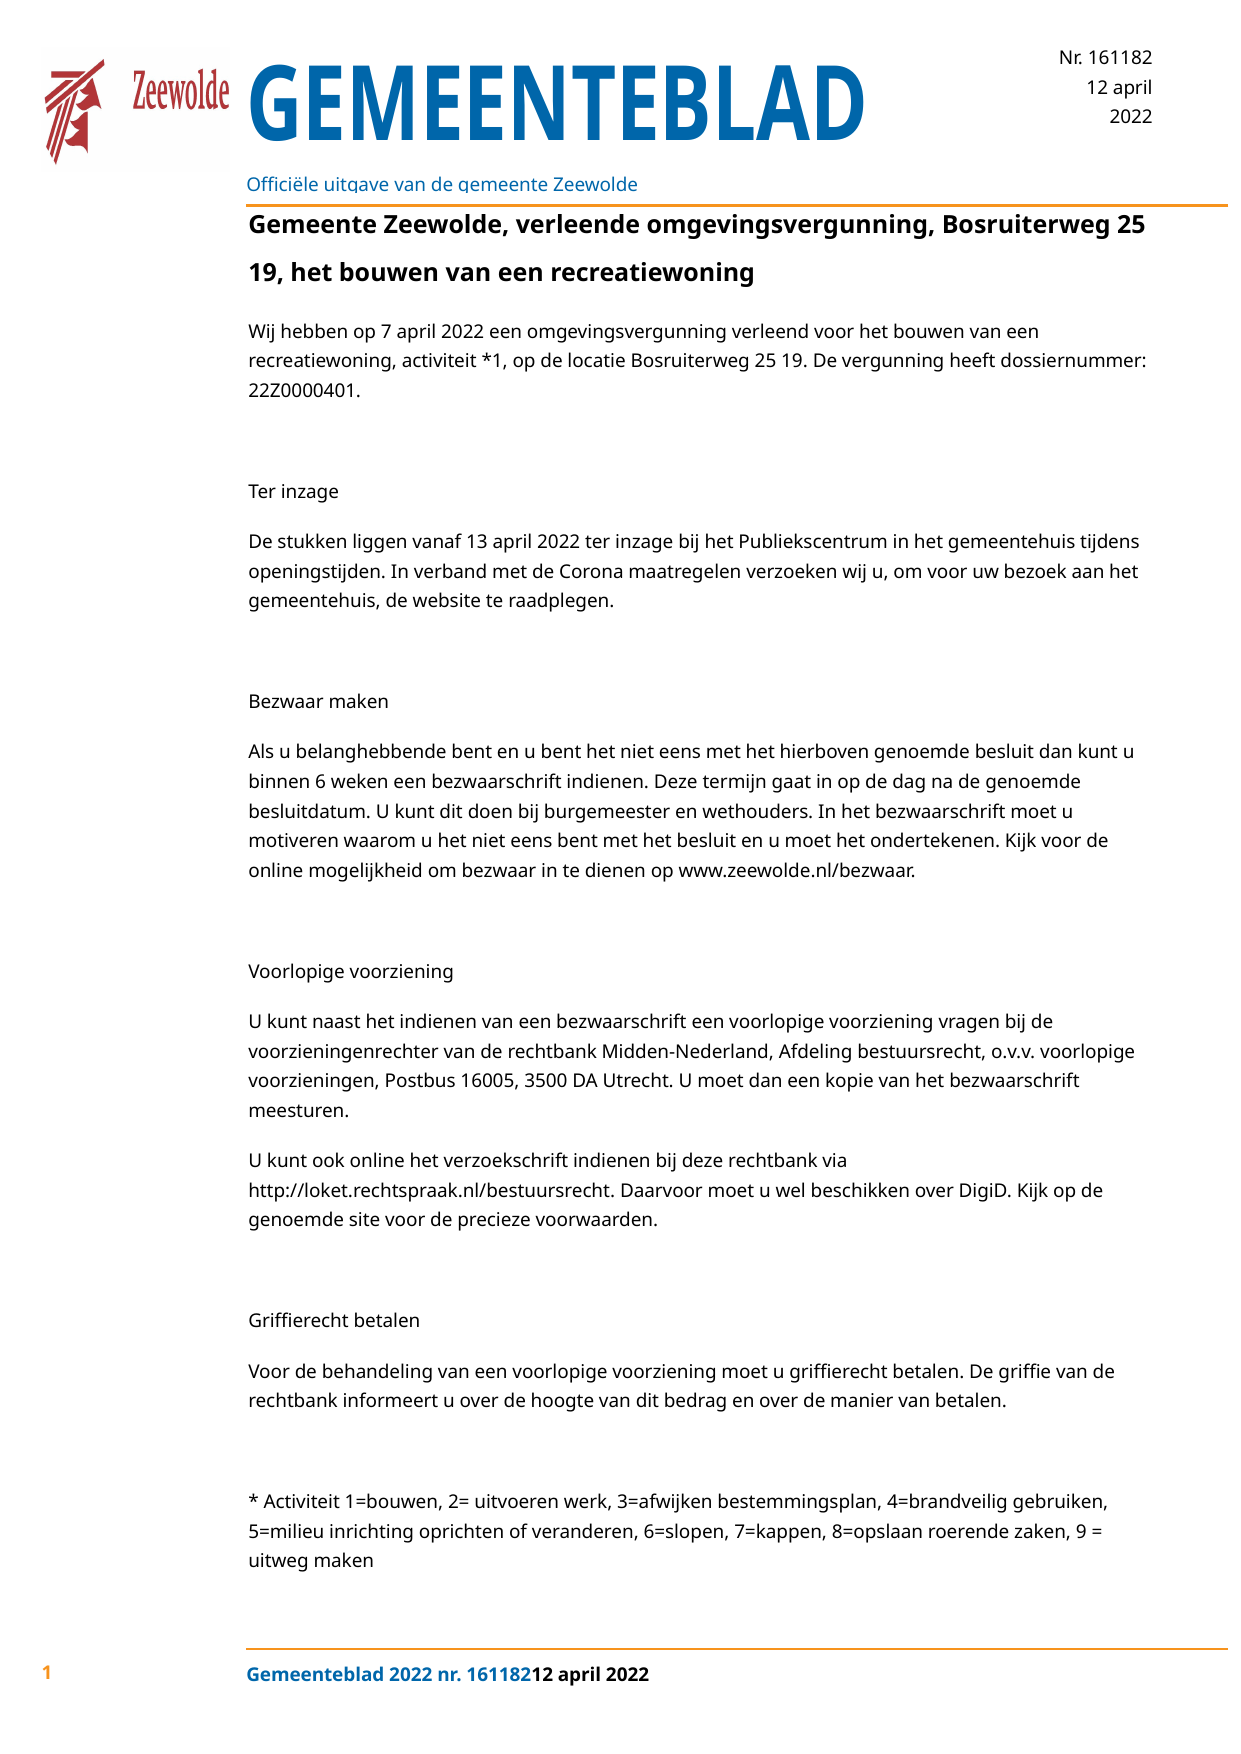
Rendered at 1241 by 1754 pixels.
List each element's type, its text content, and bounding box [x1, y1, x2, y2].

text Gemeente Zeewolde, verleende omgevingsvergunning, Bosruiterweg 25 19, het bouwen van een recreatiewoning [248, 207, 1152, 288]
text * Activiteit 1=bouwen, 2= uitvoeren werk, 3=afwijken bestemmingsplan, 4=brandveilig gebruiken, 5=milieu inrichting oprichten of veranderen, 6=slopen, 7=kappen, 8=opslaan roerende zaken, 9 = uitweg maken [248, 1488, 1152, 1573]
text U kunt ook online het verzoekschrift indienen bij deze rechtbank via http://loket.rechtspraak.nl/bestuursrecht. Daarvoor moet u wel beschikken over DigiD. Kijk op de genoemde site voor de precieze voorwaarden. [248, 1147, 1152, 1232]
text U kunt naast het indienen van een bezwaarschrift een voorlopige voorziening vragen bij de voorzieningenrechter van de rechtbank Midden-Nederland, Afdeling bestuursrecht, o.v.v. voorlopige voorzieningen, Postbus 16005, 3500 DA Utrecht. U moet dan een kopie van het bezwaarschrift meesturen. [248, 1008, 1152, 1123]
text Als u belanghebbende bent en u bent het niet eens met het hierboven genoemde besluit dan kunt u binnen 6 weken een bezwaarschrift indienen. Deze termijn gaat in op de dag na de genoemde besluitdatum. U kunt dit doen bij burgemeester en wethouders. In het bezwaarschrift moet u motiveren waarom u het niet eens bent met het besluit en u moet het ondertekenen. Kijk voor de online mogelijkheid om bezwaar in te dienen op www.zeewolde.nl/bezwaar. [248, 739, 1152, 883]
text Ter inzage [248, 478, 1152, 504]
text Voorlopige voorziening [248, 958, 1152, 984]
text Wij hebben op 7 april 2022 een omgevingsvergunning verleend voor het bouwen van een recreatiewoning, activiteit *1, op de locatie Bosruiterweg 25 19. De vergunning heeft dossiernummer: 22Z0000401. [248, 318, 1152, 403]
picture [41, 47, 231, 172]
text Voor de behandeling van een voorlopige voorziening moet u griffierecht betalen. De griffie van de rechtbank informeert u over de hoogte van dit bedrag en over de manier van betalen. [248, 1358, 1152, 1413]
text Griffierecht betalen [248, 1307, 1152, 1333]
text Bezwaar maken [248, 688, 1152, 714]
text De stukken liggen vanaf 13 april 2022 ter inzage bij het Publiekscentrum in het gemeentehuis tijdens openingstijden. In verband met de Corona maatregelen verzoeken wij u, om voor uw bezoek aan het gemeentehuis, de website te raadplegen. [248, 528, 1152, 613]
